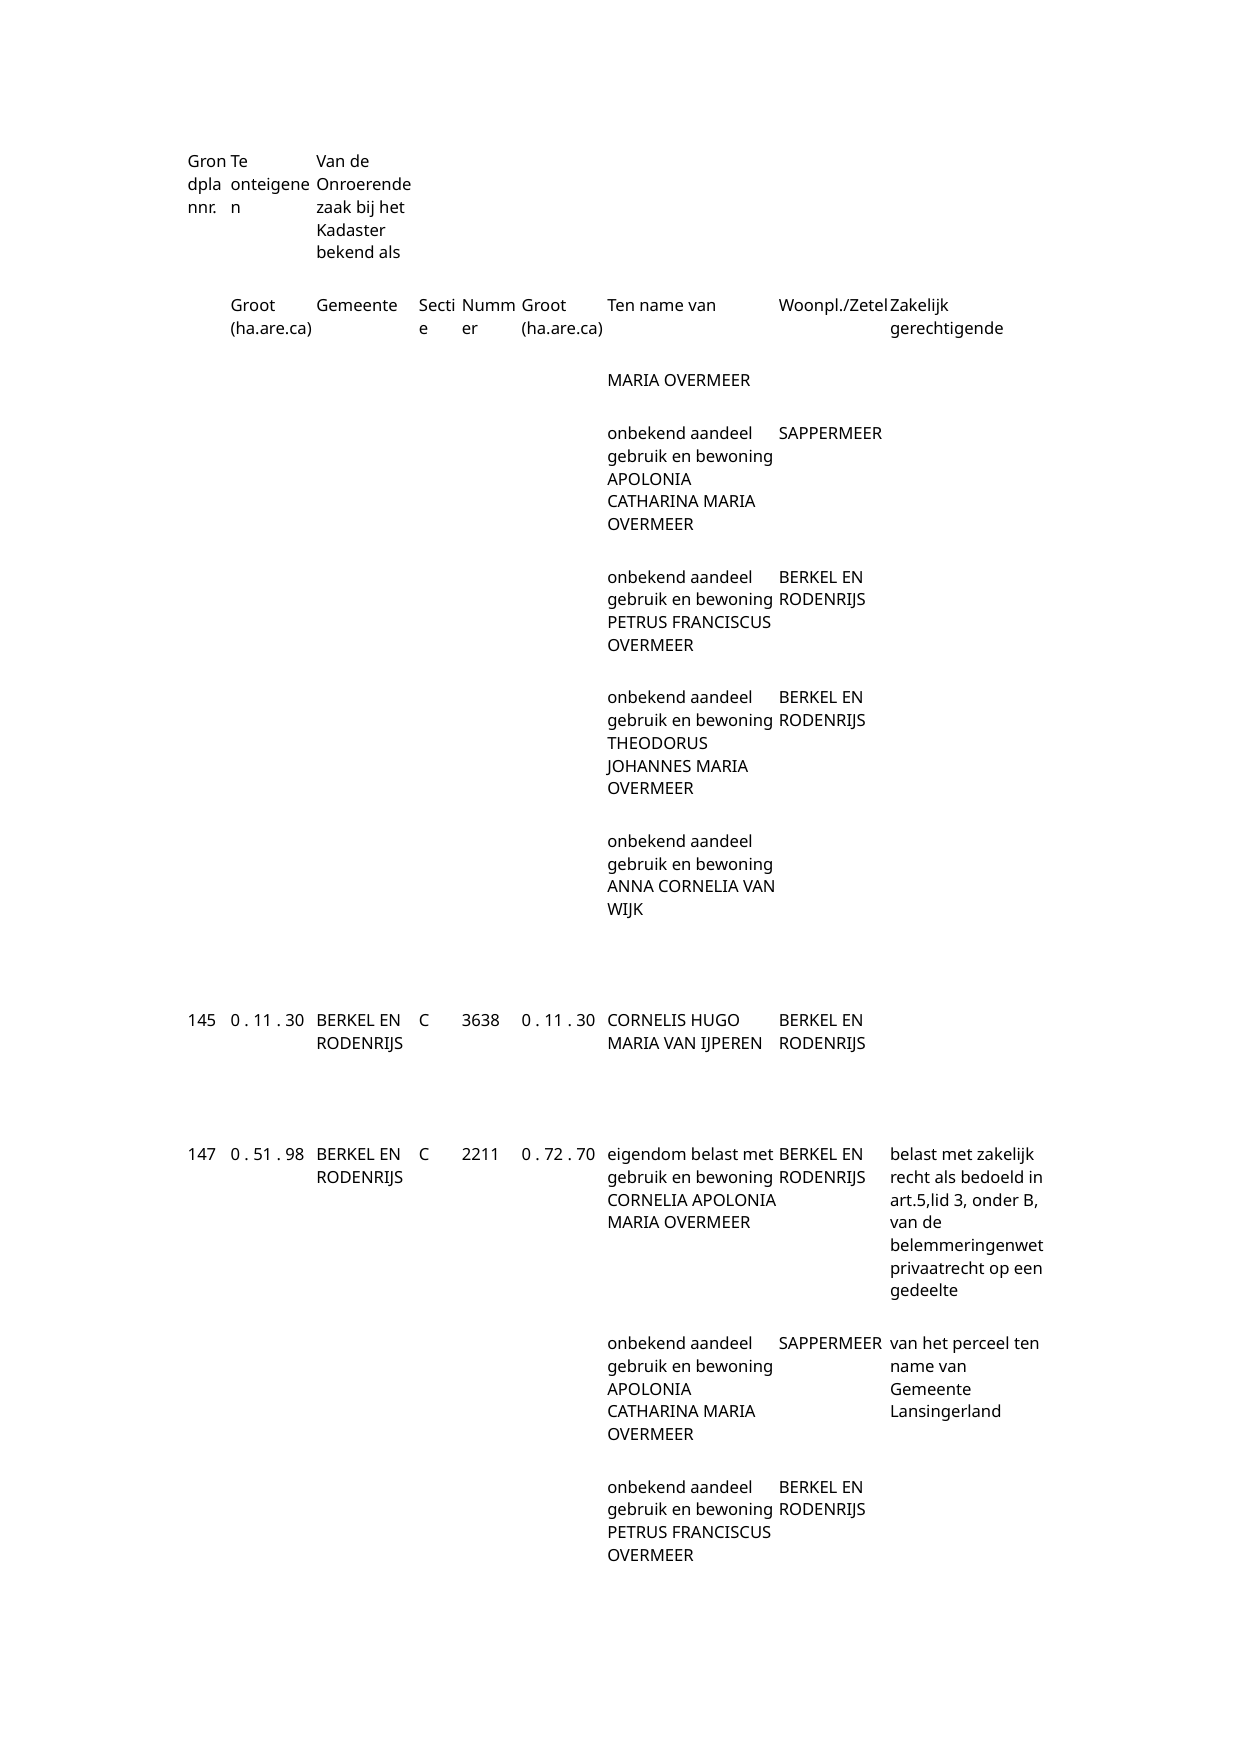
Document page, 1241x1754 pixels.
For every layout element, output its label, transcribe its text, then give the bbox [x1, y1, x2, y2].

table_cell BERKEL EN RODENRIJS [779, 565, 890, 686]
table_cell [230, 1332, 316, 1475]
table_cell 0 . 11 . 30 [521, 1009, 607, 1084]
table_header [462, 150, 521, 293]
table_cell [521, 422, 607, 565]
table_cell [419, 422, 462, 565]
table_cell [521, 686, 607, 829]
table_cell [230, 686, 316, 829]
table_cell [316, 369, 419, 422]
table_cell [316, 950, 419, 1009]
table_cell [521, 1475, 607, 1596]
table_cell [462, 830, 521, 950]
table_cell Ten name van [607, 294, 778, 369]
table_cell BERKEL EN RODENRIJS [779, 1009, 890, 1084]
table_cell [607, 950, 778, 1009]
table_cell [230, 950, 316, 1009]
table_cell [316, 1084, 419, 1143]
table_cell [316, 565, 419, 686]
table_cell [890, 1084, 1053, 1143]
table_cell [419, 369, 462, 422]
table_header [521, 150, 607, 293]
table_cell eigendom belast met gebruik en bewoning CORNELIA APOLONIA MARIA OVERMEER [607, 1143, 778, 1332]
table_cell BERKEL EN RODENRIJS [316, 1009, 419, 1084]
table_cell [462, 1475, 521, 1596]
table_cell [188, 1332, 230, 1475]
table_cell [419, 1332, 462, 1475]
table_cell [230, 830, 316, 950]
table_header [779, 150, 890, 293]
table_header Van de Onroerende zaak bij het Kadaster bekend als [316, 150, 419, 293]
table_cell [419, 686, 462, 829]
table_cell [188, 1475, 230, 1596]
table_cell [521, 950, 607, 1009]
table_cell onbekend aandeel gebruik en bewoning ANNA CORNELIA VAN WIJK [607, 830, 778, 950]
table_cell belast met zakelijk recht als bedoeld in art.5,lid 3, onder B, van de belemmeringenwet privaatrecht op een gedeelte [890, 1143, 1053, 1332]
table_cell 145 [188, 1009, 230, 1084]
table_cell [188, 565, 230, 686]
table_cell [230, 565, 316, 686]
table_header [607, 150, 778, 293]
table_cell [779, 369, 890, 422]
table_cell onbekend aandeel gebruik en bewoning APOLONIA CATHARINA MARIA OVERMEER [607, 422, 778, 565]
table_cell Woonpl./Zetel [779, 294, 890, 369]
table_cell [316, 422, 419, 565]
table_cell [890, 422, 1053, 565]
table_cell [779, 950, 890, 1009]
table_cell onbekend aandeel gebruik en bewoning PETRUS FRANCISCUS OVERMEER [607, 565, 778, 686]
table_cell 147 [188, 1143, 230, 1332]
table_cell [462, 369, 521, 422]
table_cell onbekend aandeel gebruik en bewoning APOLONIA CATHARINA MARIA OVERMEER [607, 1332, 778, 1475]
table_cell [462, 950, 521, 1009]
table_cell [419, 1084, 462, 1143]
table_cell [890, 830, 1053, 950]
table_cell [521, 830, 607, 950]
table_cell BERKEL EN RODENRIJS [779, 686, 890, 829]
table_cell [316, 1475, 419, 1596]
table_cell Sectie [419, 294, 462, 369]
table_cell [188, 1084, 230, 1143]
table_cell 3638 [462, 1009, 521, 1084]
table_cell [521, 1332, 607, 1475]
table_cell Zakelijk gerechtigende [890, 294, 1053, 369]
table_header Grondplannr. [188, 150, 230, 369]
table_cell [188, 686, 230, 829]
table_cell Gemeente [316, 294, 419, 369]
table_cell [316, 1332, 419, 1475]
table_cell [890, 565, 1053, 686]
table_cell [230, 369, 316, 422]
table_cell [230, 1084, 316, 1143]
table_cell [188, 950, 230, 1009]
table_cell SAPPERMEER [779, 422, 890, 565]
table_cell BERKEL EN RODENRIJS [779, 1475, 890, 1596]
table_cell C [419, 1143, 462, 1332]
table_cell [462, 1084, 521, 1143]
table_cell [521, 1084, 607, 1143]
table_cell [230, 422, 316, 565]
table_cell [779, 1084, 890, 1143]
table_cell [890, 686, 1053, 829]
table_cell [462, 422, 521, 565]
table_cell [779, 830, 890, 950]
table_cell [890, 369, 1053, 422]
table_cell C [419, 1009, 462, 1084]
table_cell MARIA OVERMEER [607, 369, 778, 422]
table_cell [462, 1332, 521, 1475]
table_cell [188, 830, 230, 950]
table_cell BERKEL EN RODENRIJS [316, 1143, 419, 1332]
table_header [890, 150, 1053, 293]
table_cell [890, 1009, 1053, 1084]
table_cell 0 . 51 . 98 [230, 1143, 316, 1332]
table_cell [188, 422, 230, 565]
table_cell onbekend aandeel gebruik en bewoning THEODORUS JOHANNES MARIA OVERMEER [607, 686, 778, 829]
table_cell BERKEL EN RODENRIJS [779, 1143, 890, 1332]
table_cell onbekend aandeel gebruik en bewoning PETRUS FRANCISCUS OVERMEER [607, 1475, 778, 1596]
table_cell [607, 1084, 778, 1143]
table_cell SAPPERMEER [779, 1332, 890, 1475]
table_cell [419, 950, 462, 1009]
table_cell [462, 686, 521, 829]
table_cell [462, 565, 521, 686]
table_cell Groot (ha.are.ca) [521, 294, 607, 369]
table_cell [890, 950, 1053, 1009]
table_cell Groot (ha.are.ca) [230, 294, 316, 369]
table_cell van het perceel ten name van Gemeente Lansingerland [890, 1332, 1053, 1475]
table_cell [419, 830, 462, 950]
table_cell CORNELIS HUGO MARIA VAN IJPEREN [607, 1009, 778, 1084]
table_cell [419, 1475, 462, 1596]
table_cell [521, 369, 607, 422]
table_cell 0 . 11 . 30 [230, 1009, 316, 1084]
table_cell [890, 1475, 1053, 1596]
table_cell 2211 [462, 1143, 521, 1332]
table_header [419, 150, 462, 293]
table_cell [188, 369, 230, 422]
table_cell [419, 565, 462, 686]
table_cell [316, 830, 419, 950]
table_cell 0 . 72 . 70 [521, 1143, 607, 1332]
table_cell [521, 565, 607, 686]
table_header Te onteigenen [230, 150, 316, 293]
table_cell Nummer [462, 294, 521, 369]
table_cell [230, 1475, 316, 1596]
table_cell [316, 686, 419, 829]
